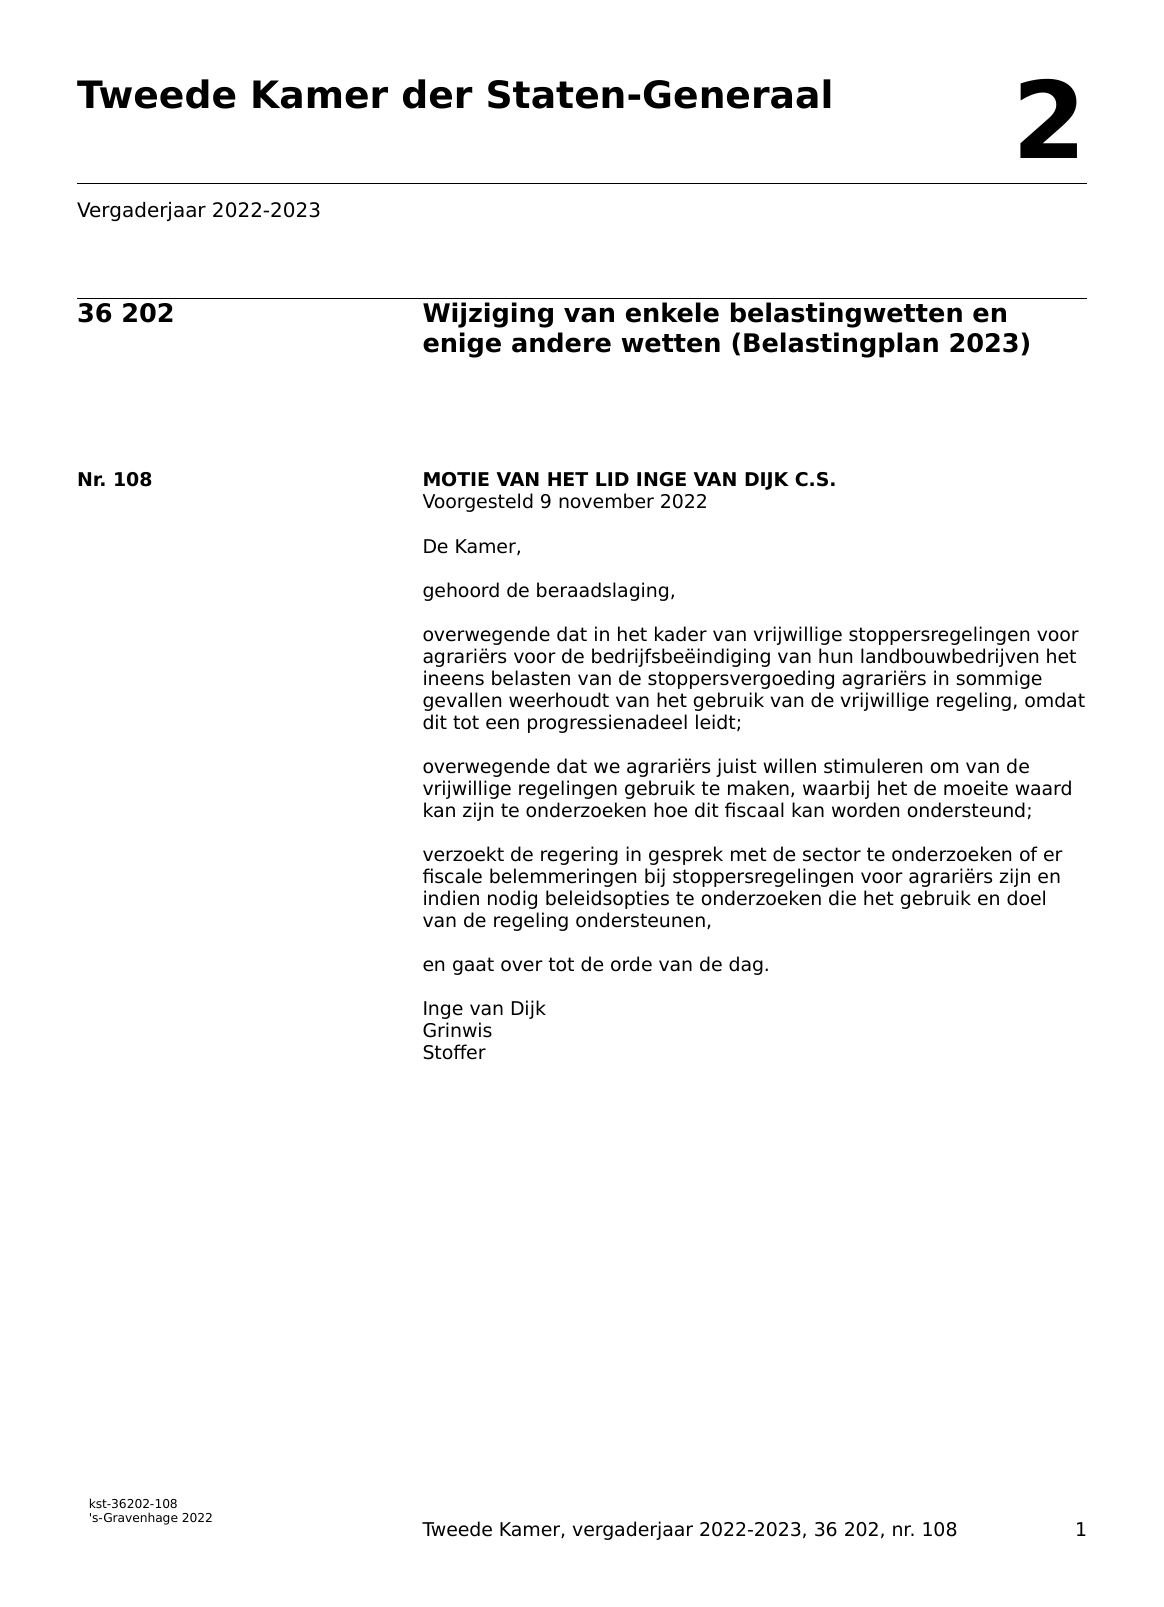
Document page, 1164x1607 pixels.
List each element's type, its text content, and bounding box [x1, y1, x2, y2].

subtitle 36 202 Wijziging van enkele belastingwetten en enige andere wetten (Belastingplan 2023) [77, 299, 1087, 358]
text verzoekt de regering in gesprek met de sector te onderzoeken of er fiscale belemmeringen bij stoppersregelingen voor agrariërs zijn en indien nodig beleidsopties te onderzoeken die het gebruik en doel van de regeling ondersteunen, [422, 844, 1087, 932]
subtitle Nr. 108 MOTIE VAN HET LID INGE VAN DIJK C.S. [77, 469, 1087, 491]
text overwegende dat in het kader van vrijwillige stoppersregelingen voor agrariërs voor de bedrijfsbeëindiging van hun landbouwbedrijven het ineens belasten van de stoppersvergoeding agrariërs in sommige gevallen weerhoudt van het gebruik van de vrijwillige regeling, omdat dit tot een progressienadeel leidt; [422, 624, 1087, 734]
text De Kamer, [422, 536, 1087, 557]
text Voorgesteld 9 november 2022 [422, 491, 1087, 513]
text Grinwis [422, 1020, 1087, 1042]
text 's-Gravenhage 2022 [88, 1511, 323, 1525]
text en gaat over tot de orde van de dag. [422, 954, 1087, 976]
text Inge van Dijk [422, 998, 1087, 1020]
text gehoord de beraadslaging, [422, 580, 1087, 602]
table_cell Vergaderjaar 2022-2023 [77, 184, 1087, 298]
text overwegende dat we agrariërs juist willen stimuleren om van de vrijwillige regelingen gebruik te maken, waarbij het de moeite waard kan zijn te onderzoeken hoe dit fiscaal kan worden ondersteund; [422, 756, 1087, 822]
text kst-36202-108 [88, 1497, 323, 1511]
table_header Tweede Kamer der Staten-Generaal [77, 59, 886, 183]
text Stoffer [422, 1042, 1087, 1064]
table_header 2 [886, 59, 1087, 183]
